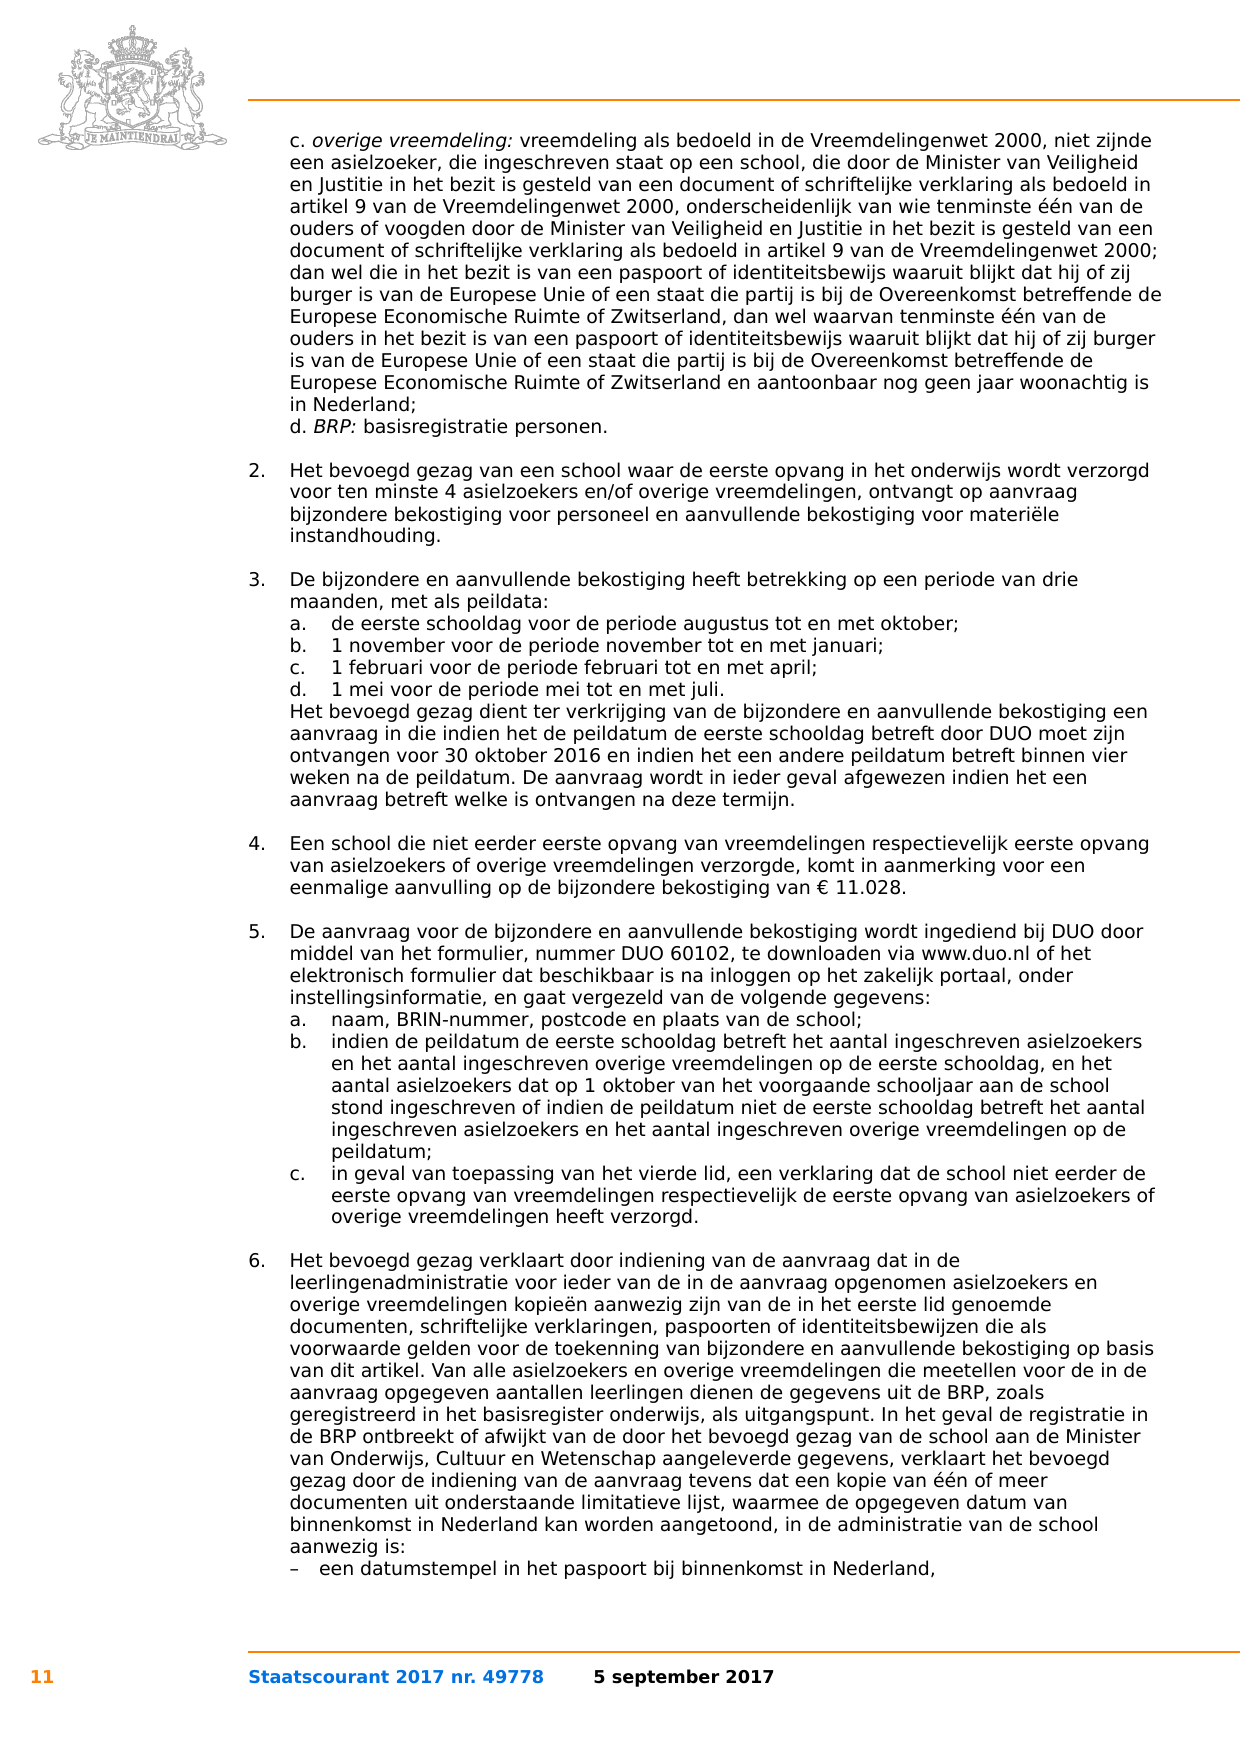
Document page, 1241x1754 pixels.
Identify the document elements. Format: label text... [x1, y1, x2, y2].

picture [38, 25, 227, 150]
text a. naam, BRIN-nummer, postcode en plaats van de school; [289, 1009, 1163, 1031]
text a. de eerste schooldag voor de periode augustus tot en met oktober; [289, 613, 1163, 635]
text 4. Een school die niet eerder eerste opvang van vreemdelingen respectievelijk eerste opvang van asielzoekers of overige vreemdelingen verzorgde, komt in aanmerking voor een eenmalige aanvulling op de bijzondere bekostiging van € 11.028. [248, 833, 1163, 899]
text 3. De bijzondere en aanvullende bekostiging heeft betrekking op een periode van drie maanden, met als peildata: [248, 569, 1163, 613]
text c. in geval van toepassing van het vierde lid, een verklaring dat de school niet eerder de eerste opvang van vreemdelingen respectievelijk de eerste opvang van asielzoekers of overige vreemdelingen heeft verzorgd. [289, 1162, 1163, 1228]
text d. 1 mei voor de periode mei tot en met juli. [289, 679, 1163, 701]
text b. indien de peildatum de eerste schooldag betreft het aantal ingeschreven asielzoekers en het aantal ingeschreven overige vreemdelingen op de eerste schooldag, en het aantal asielzoekers dat op 1 oktober van het voorgaande schooljaar aan de school stond ingeschreven of indien de peildatum niet de eerste schooldag betreft het aantal ingeschreven asielzoekers en het aantal ingeschreven overige vreemdelingen op de peildatum; [289, 1031, 1163, 1162]
text d. BRP: basisregistratie personen. [289, 416, 1163, 438]
text c. overige vreemdeling: vreemdeling als bedoeld in de Vreemdelingenwet 2000, niet zijnde een asielzoeker, die ingeschreven staat op een school, die door de Minister van Veiligheid en Justitie in het bezit is gesteld van een document of schriftelijke verklaring als bedoeld in artikel 9 van de Vreemdelingenwet 2000, onderscheidenlijk van wie tenminste één van de ouders of voogden door de Minister van Veiligheid en Justitie in het bezit is gesteld van een document of schriftelijke verklaring als bedoeld in artikel 9 van de Vreemdelingenwet 2000; dan wel die in het bezit is van een paspoort of identiteitsbewijs waaruit blijkt dat hij of zij burger is van de Europese Unie of een staat die partij is bij de Overeenkomst betreffende de Europese Economische Ruimte of Zwitserland, dan wel waarvan tenminste één van de ouders in het bezit is van een paspoort of identiteitsbewijs waaruit blijkt dat hij of zij burger is van de Europese Unie of een staat die partij is bij de Overeenkomst betreffende de Europese Economische Ruimte of Zwitserland en aantoonbaar nog geen jaar woonachtig is in Nederland; [289, 130, 1163, 416]
text 5. De aanvraag voor de bijzondere en aanvullende bekostiging wordt ingediend bij DUO door middel van het formulier, nummer DUO 60102, te downloaden via www.duo.nl of het elektronisch formulier dat beschikbaar is na inloggen op het zakelijk portaal, onder instellingsinformatie, en gaat vergezeld van de volgende gegevens: [248, 921, 1163, 1009]
text 6. Het bevoegd gezag verklaart door indiening van de aanvraag dat in de leerlingenadministratie voor ieder van de in de aanvraag opgenomen asielzoekers en overige vreemdelingen kopieën aanwezig zijn van de in het eerste lid genoemde documenten, schriftelijke verklaringen, paspoorten of identiteitsbewijzen die als voorwaarde gelden voor de toekenning van bijzondere en aanvullende bekostiging op basis van dit artikel. Van alle asielzoekers en overige vreemdelingen die meetellen voor de in de aanvraag opgegeven aantallen leerlingen dienen de gegevens uit de BRP, zoals geregistreerd in het basisregister onderwijs, als uitgangspunt. In het geval de registratie in de BRP ontbreekt of afwijkt van de door het bevoegd gezag van de school aan de Minister van Onderwijs, Cultuur en Wetenschap aangeleverde gegevens, verklaart het bevoegd gezag door de indiening van de aanvraag tevens dat een kopie van één of meer documenten uit onderstaande limitatieve lijst, waarmee de opgegeven datum van binnenkomst in Nederland kan worden aangetoond, in de administratie van de school aanwezig is: [248, 1250, 1163, 1558]
text – een datumstempel in het paspoort bij binnenkomst in Nederland, [289, 1558, 1163, 1580]
text Het bevoegd gezag dient ter verkrijging van de bijzondere en aanvullende bekostiging een aanvraag in die indien het de peildatum de eerste schooldag betreft door DUO moet zijn ontvangen voor 30 oktober 2016 en indien het een andere peildatum betreft binnen vier weken na de peildatum. De aanvraag wordt in ieder geval afgewezen indien het een aanvraag betreft welke is ontvangen na deze termijn. [289, 701, 1163, 811]
text b. 1 november voor de periode november tot en met januari; [289, 635, 1163, 657]
text 2. Het bevoegd gezag van een school waar de eerste opvang in het onderwijs wordt verzorgd voor ten minste 4 asielzoekers en/of overige vreemdelingen, ontvangt op aanvraag bijzondere bekostiging voor personeel en aanvullende bekostiging voor materiële instandhouding. [248, 459, 1163, 547]
text c. 1 februari voor de periode februari tot en met april; [289, 657, 1163, 679]
